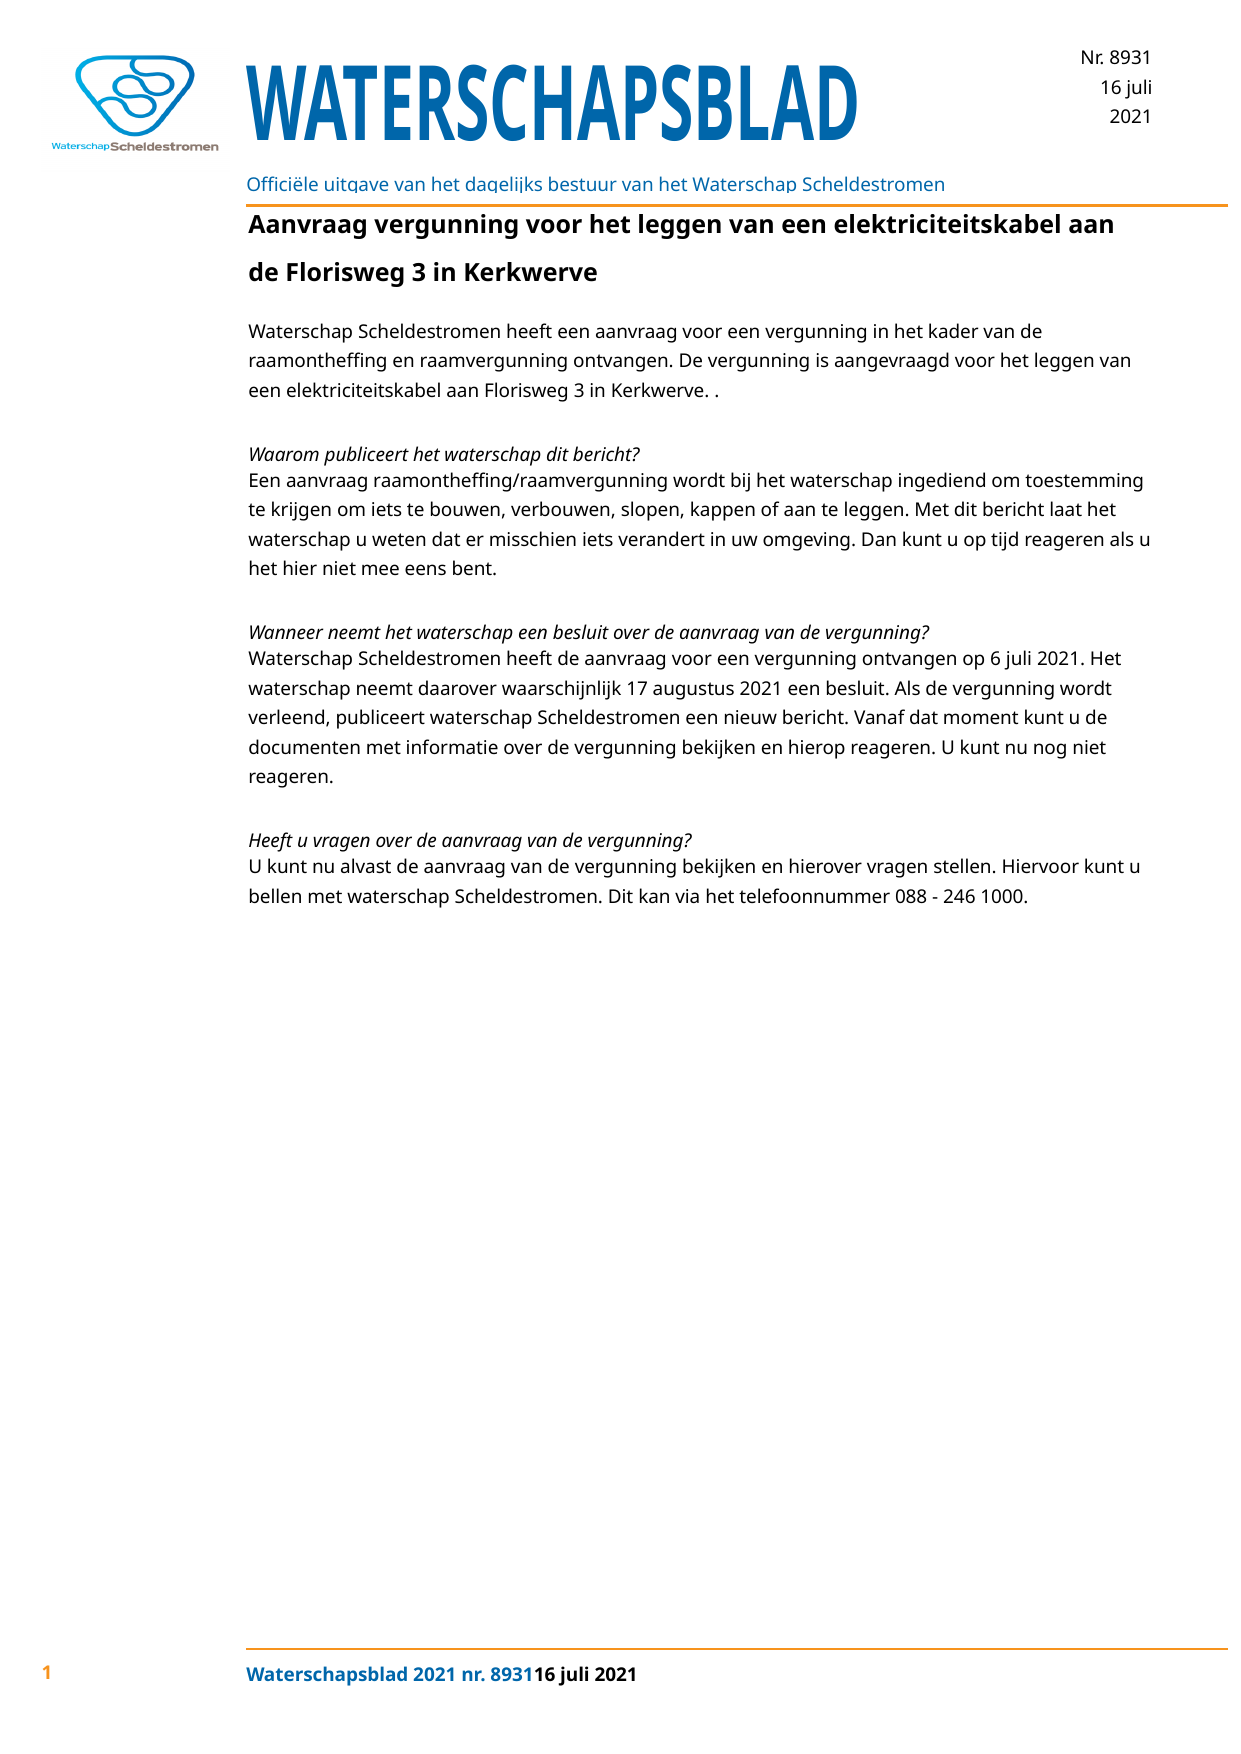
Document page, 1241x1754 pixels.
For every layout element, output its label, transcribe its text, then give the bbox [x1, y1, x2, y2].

text Heeft u vragen over de aanvraag van de vergunning? [248, 827, 1152, 853]
text Een aanvraag raamontheffing/raamvergunning wordt bij het waterschap ingediend om toestemming te krijgen om iets te bouwen, verbouwen, slopen, kappen of aan te leggen. Met dit bericht laat het waterschap u weten dat er misschien iets verandert in uw omgeving. Dan kunt u op tijd reageren als u het hier niet mee eens bent. [248, 467, 1152, 581]
text Wanneer neemt het waterschap een besluit over de aanvraag van de vergunning? [248, 619, 1152, 645]
text Waterschap Scheldestromen heeft een aanvraag voor een vergunning in het kader van de raamontheffing en raamvergunning ontvangen. De vergunning is aangevraagd voor het leggen van een elektriciteitskabel aan Florisweg 3 in Kerkwerve. . [248, 318, 1152, 403]
text U kunt nu alvast de aanvraag van de vergunning bekijken en hierover vragen stellen. Hiervoor kunt u bellen met waterschap Scheldestromen. Dit kan via het telefoonnummer 088 - 246 1000. [248, 853, 1152, 908]
text Waarom publiceert het waterschap dit bericht? [248, 441, 1152, 467]
picture [41, 47, 231, 172]
text Aanvraag vergunning voor het leggen van een elektriciteitskabel aan de Florisweg 3 in Kerkwerve [248, 207, 1152, 288]
text Waterschap Scheldestromen heeft de aanvraag voor een vergunning ontvangen op 6 juli 2021. Het waterschap neemt daarover waarschijnlijk 17 augustus 2021 een besluit. Als de vergunning wordt verleend, publiceert waterschap Scheldestromen een nieuw bericht. Vanaf dat moment kunt u de documenten met informatie over de vergunning bekijken en hierop reageren. U kunt nu nog niet reageren. [248, 645, 1152, 789]
